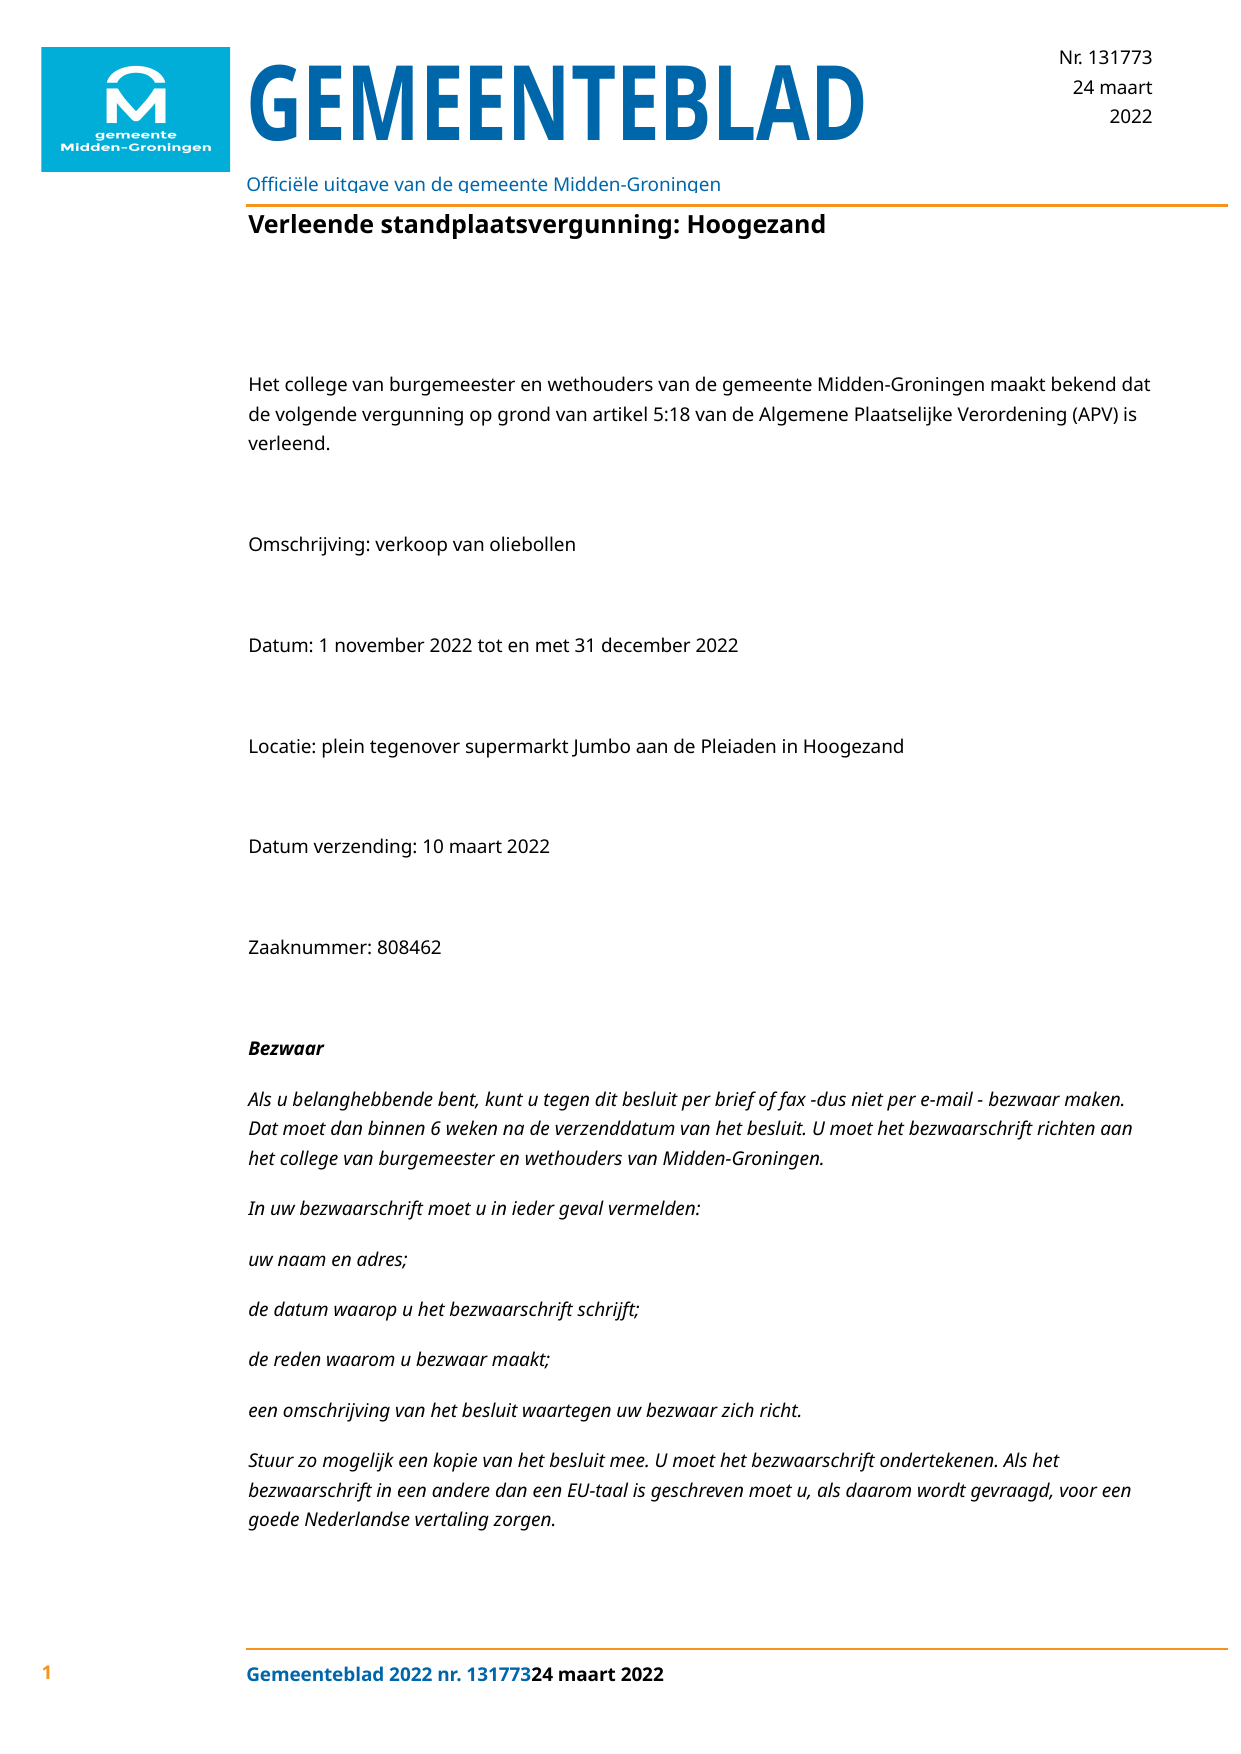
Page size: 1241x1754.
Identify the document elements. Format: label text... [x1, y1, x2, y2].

picture [108, 66, 164, 82]
text Zaaknummer: 808462 [248, 934, 1152, 960]
text een omschrijving van het besluit waartegen uw bezwaar zich richt. [248, 1397, 1152, 1423]
picture [107, 89, 165, 122]
text uw naam en adres; [248, 1246, 1152, 1271]
text Datum: 1 november 2022 tot en met 31 december 2022 [248, 632, 1152, 658]
text de reden waarom u bezwaar maakt; [248, 1347, 1152, 1372]
text Omschrijving: verkoop van oliebollen [248, 531, 1152, 557]
text Het college van burgemeester en wethouders van de gemeente Midden-Groningen maakt bekend dat de volgende vergunning op grond van artikel 5:18 van de Algemene Plaatselijke Verordening (APV) is verleend. [248, 371, 1152, 456]
text Datum verzending: 10 maart 2022 [248, 834, 1152, 859]
picture [184, 146, 190, 153]
text Als u belanghebbende bent, kunt u tegen dit besluit per brief of fax -dus niet per e-mail - bezwaar maken. Dat moet dan binnen 6 weken na de verzenddatum van het besluit. U moet het bezwaarschrift richten aan het college van burgemeester en wethouders van Midden-Groningen. [248, 1086, 1152, 1171]
text Stuur zo mogelijk een kopie van het besluit mee. U moet het bezwaarschrift ondertekenen. Als het bezwaarschrift in een andere dan een EU-taal is geschreven moet u, als daarom wordt gevraagd, voor een goede Nederlandse vertaling zorgen. [248, 1447, 1152, 1532]
text Locatie: plein tegenover supermarkt Jumbo aan de Pleiaden in Hoogezand [248, 733, 1152, 758]
text Verleende standplaatsvergunning: Hoogezand [248, 207, 1152, 241]
text In uw bezwaarschrift moet u in ieder geval vermelden: [248, 1195, 1152, 1221]
text Bezwaar [248, 1035, 1152, 1061]
text de datum waarop u het bezwaarschrift schrijft; [248, 1296, 1152, 1322]
